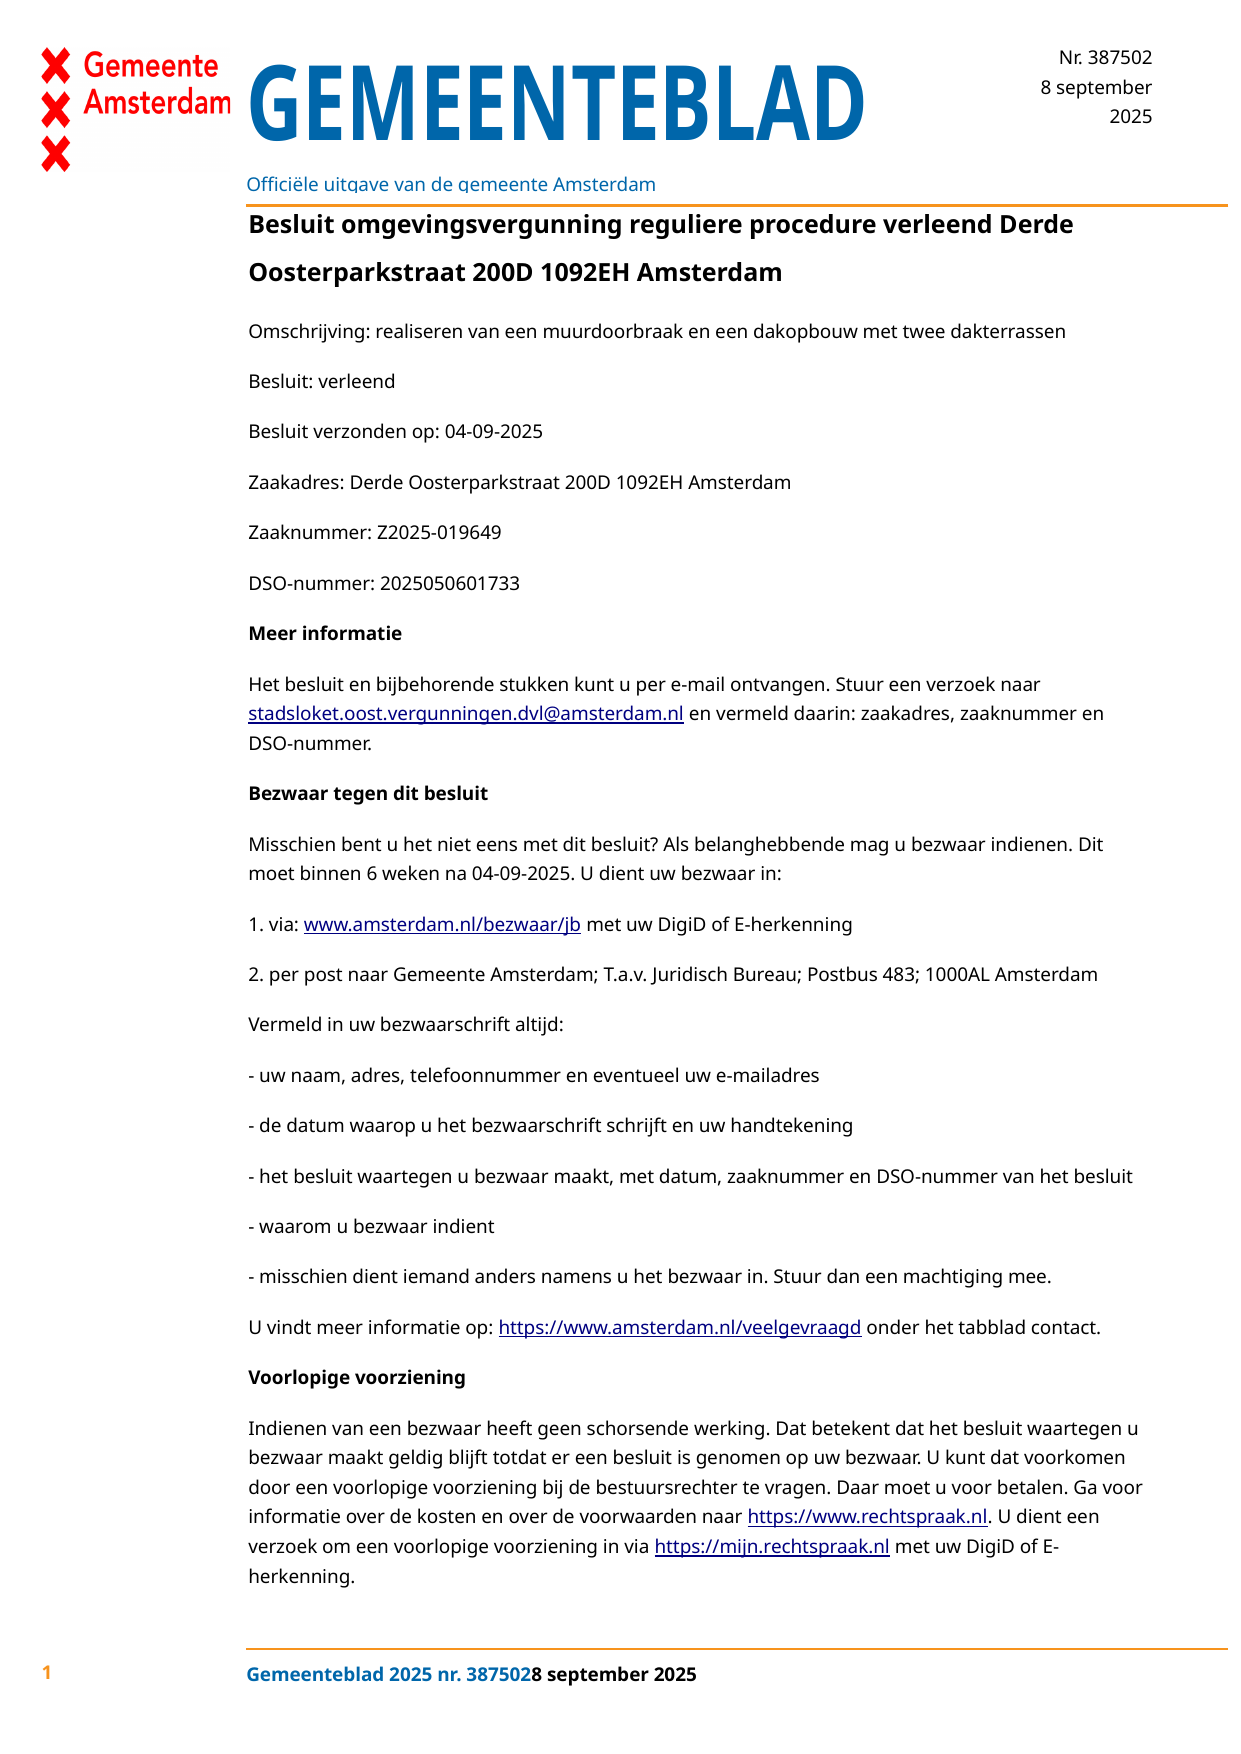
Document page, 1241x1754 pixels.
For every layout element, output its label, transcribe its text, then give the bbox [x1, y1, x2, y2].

text 2. per post naar Gemeente Amsterdam; T.a.v. Juridisch Bureau; Postbus 483; 1000AL Amsterdam [248, 961, 1152, 987]
text Besluit: verleend [248, 368, 1152, 394]
text U vindt meer informatie op: https://www.amsterdam.nl/veelgevraagd onder het tabblad contact. [248, 1314, 1152, 1340]
text Omschrijving: realiseren van een muurdoorbraak en een dakopbouw met twee dakterrassen [248, 318, 1152, 344]
text - het besluit waartegen u bezwaar maakt, met datum, zaaknummer en DSO-nummer van het besluit [248, 1163, 1152, 1189]
text Zaakadres: Derde Oosterparkstraat 200D 1092EH Amsterdam [248, 469, 1152, 495]
text - de datum waarop u het bezwaarschrift schrijft en uw handtekening [248, 1112, 1152, 1138]
picture [41, 47, 231, 172]
text Bezwaar tegen dit besluit [248, 780, 1152, 806]
text Vermeld in uw bezwaarschrift altijd: [248, 1012, 1152, 1037]
text Besluit verzonden op: 04-09-2025 [248, 419, 1152, 444]
text 1. via: www.amsterdam.nl/bezwaar/jb met uw DigiD of E-herkenning [248, 911, 1152, 937]
text Indienen van een bezwaar heeft geen schorsende werking. Dat betekent dat het besluit waartegen u bezwaar maakt geldig blijft totdat er een besluit is genomen op uw bezwaar. U kunt dat voorkomen door een voorlopige voorziening bij de bestuursrechter te vragen. Daar moet u voor betalen. Ga voor informatie over de kosten en over de voorwaarden naar https://www.rechtspraak.nl. U dient een verzoek om een voorlopige voorziening in via https://mijn.rechtspraak.nl met uw DigiD of E-herkenning. [248, 1415, 1152, 1589]
text - uw naam, adres, telefoonnummer en eventueel uw e-mailadres [248, 1062, 1152, 1088]
text - misschien dient iemand anders namens u het bezwaar in. Stuur dan een machtiging mee. [248, 1264, 1152, 1289]
text - waarom u bezwaar indient [248, 1213, 1152, 1239]
text Meer informatie [248, 620, 1152, 646]
text Zaaknummer: Z2025-019649 [248, 519, 1152, 545]
text Voorlopige voorziening [248, 1364, 1152, 1390]
text Het besluit en bijbehorende stukken kunt u per e-mail ontvangen. Stuur een verzoek naar stadsloket.oost.vergunningen.dvl@amsterdam.nl en vermeld daarin: zaakadres, zaaknummer en DSO-nummer. [248, 671, 1152, 756]
text DSO-nummer: 2025050601733 [248, 570, 1152, 596]
text Misschien bent u het niet eens met dit besluit? Als belanghebbende mag u bezwaar indienen. Dit moet binnen 6 weken na 04-09-2025. U dient uw bezwaar in: [248, 831, 1152, 886]
text Besluit omgevingsvergunning reguliere procedure verleend Derde Oosterparkstraat 200D 1092EH Amsterdam [248, 207, 1152, 288]
